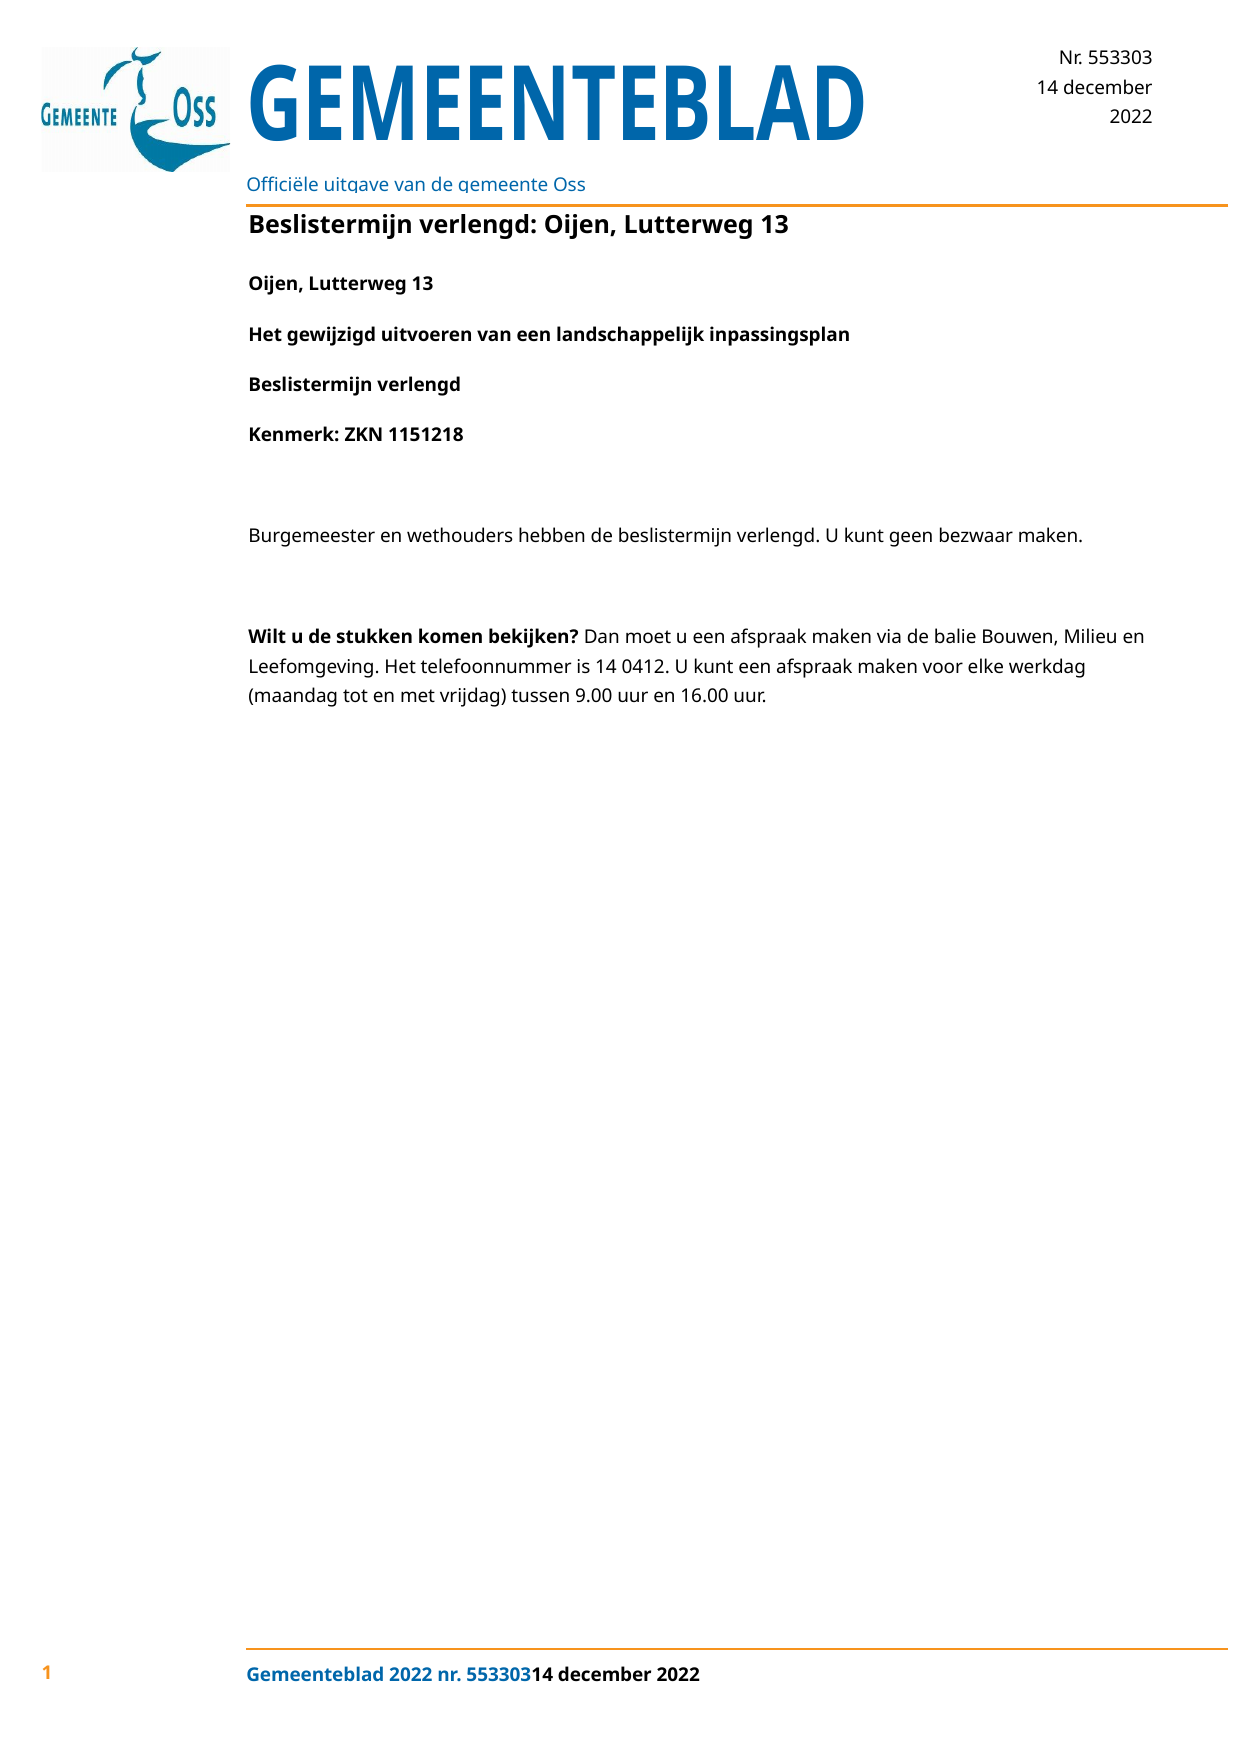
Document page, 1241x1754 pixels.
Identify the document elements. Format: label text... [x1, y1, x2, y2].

text Oijen, Lutterweg 13 [248, 270, 1152, 296]
text Burgemeester en wethouders hebben de beslistermijn verlengd. U kunt geen bezwaar maken. [248, 522, 1152, 548]
text Beslistermijn verlengd: Oijen, Lutterweg 13 [248, 207, 1152, 241]
text Wilt u de stukken komen bekijken? Dan moet u een afspraak maken via de balie Bouwen, Milieu en Leefomgeving. Het telefoonnummer is 14 0412. U kunt een afspraak maken voor elke werkdag (maandag tot en met vrijdag) tussen 9.00 uur en 16.00 uur. [248, 623, 1152, 708]
text Kenmerk: ZKN 1151218 [248, 422, 1152, 447]
text Het gewijzigd uitvoeren van een landschappelijk inpassingsplan [248, 321, 1152, 346]
picture [41, 47, 231, 172]
text Beslistermijn verlengd [248, 371, 1152, 397]
